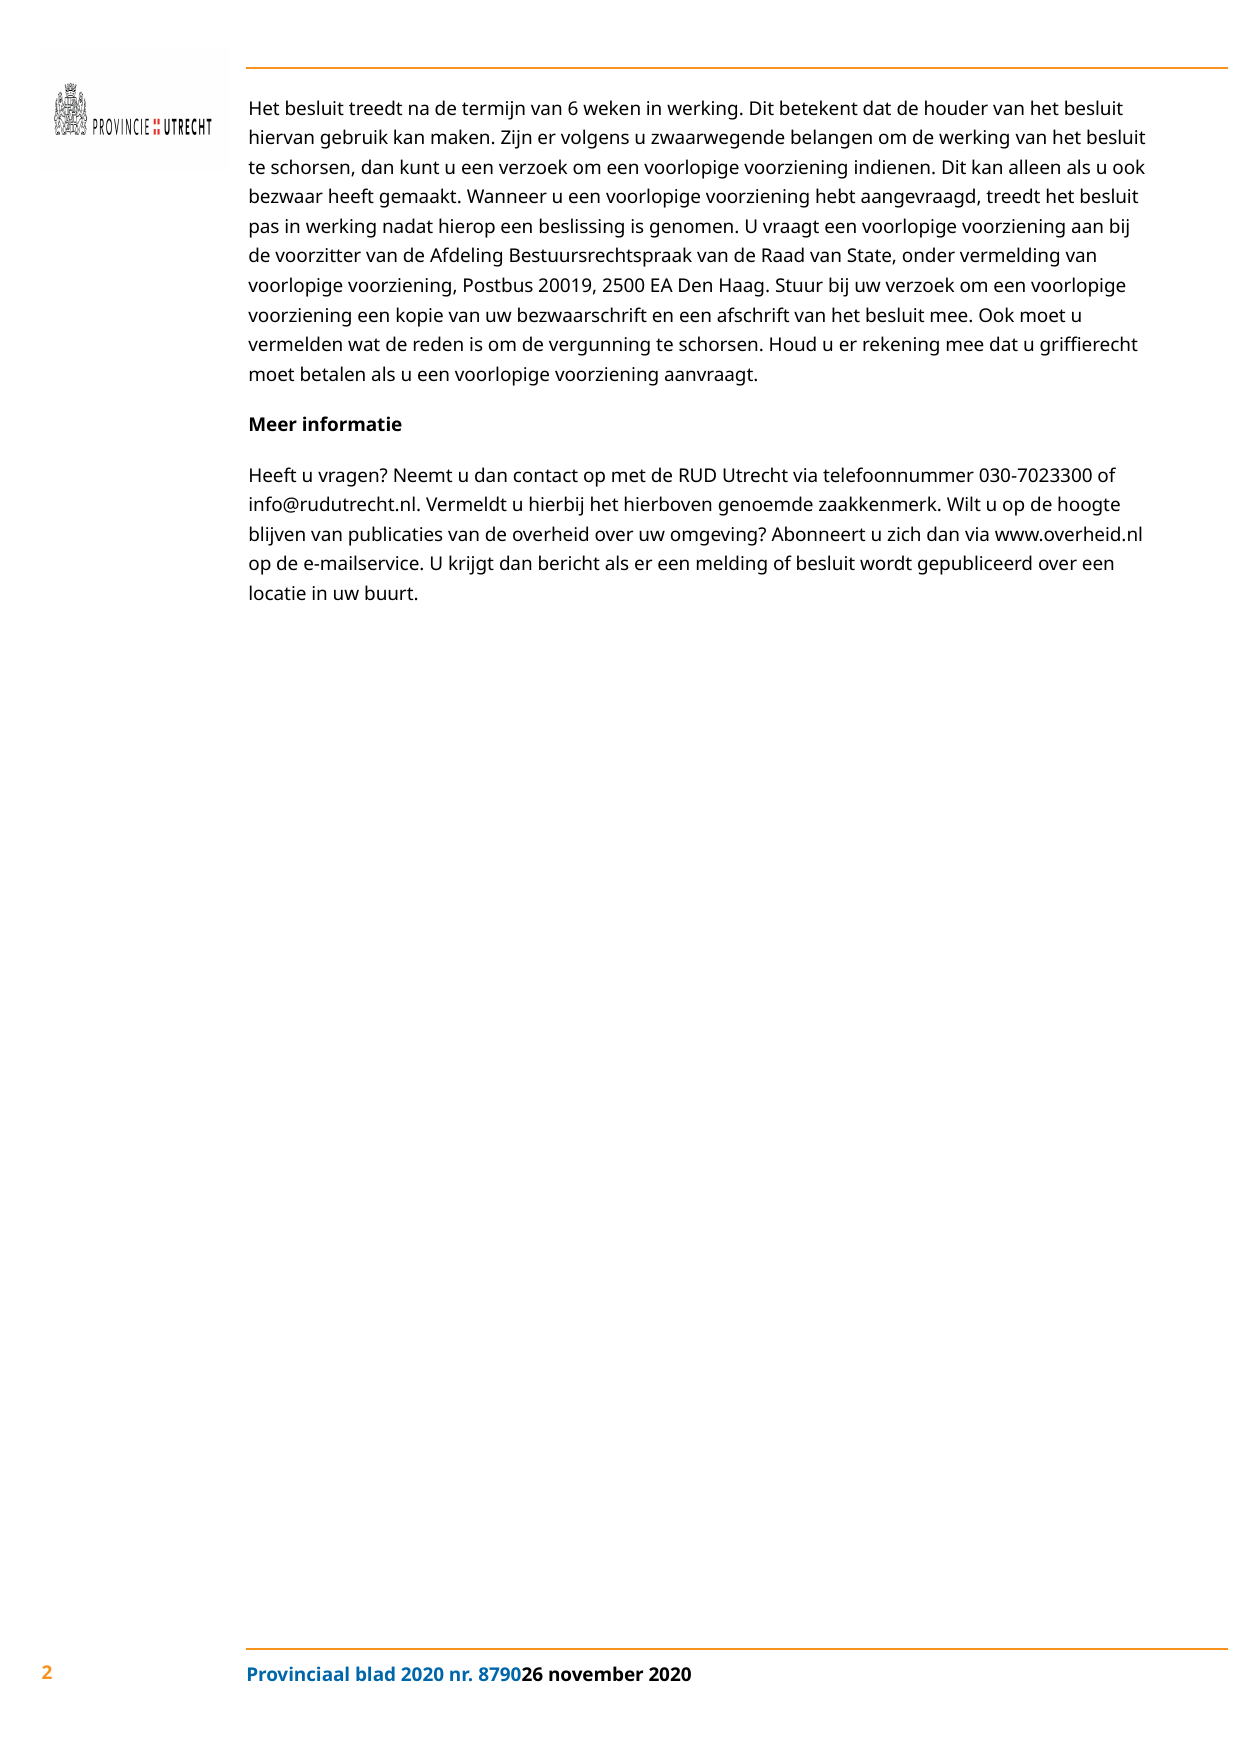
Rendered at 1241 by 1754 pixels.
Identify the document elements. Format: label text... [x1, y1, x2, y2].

text Meer informatie [248, 411, 1152, 437]
text Heeft u vragen? Neemt u dan contact op met de RUD Utrecht via telefoonnummer 030-7023300 of info@rudutrecht.nl. Vermeldt u hierbij het hierboven genoemde zaakkenmerk. Wilt u op de hoogte blijven van publicaties van de overheid over uw omgeving? Abonneert u zich dan via www.overheid.nl op de e-mailservice. U krijgt dan bericht als er een melding of besluit wordt gepubliceerd over een locatie in uw buurt. [248, 462, 1152, 606]
text Het besluit treedt na de termijn van 6 weken in werking. Dit betekent dat de houder van het besluit hiervan gebruik kan maken. Zijn er volgens u zwaarwegende belangen om de werking van het besluit te schorsen, dan kunt u een verzoek om een voorlopige voorziening indienen. Dit kan alleen als u ook bezwaar heeft gemaakt. Wanneer u een voorlopige voorziening hebt aangevraagd, treedt het besluit pas in werking nadat hierop een beslissing is genomen. U vraagt een voorlopige voorziening aan bij de voorzitter van de Afdeling Bestuursrechtspraak van de Raad van State, onder vermelding van voorlopige voorziening, Postbus 20019, 2500 EA Den Haag. Stuur bij uw verzoek om een voorlopige voorziening een kopie van uw bezwaarschrift en een afschrift van het besluit mee. Ook moet u vermelden wat de reden is om de vergunning te schorsen. Houd u er rekening mee dat u griffierecht moet betalen als u een voorlopige voorziening aanvraagt. [248, 95, 1152, 387]
picture [41, 47, 231, 172]
